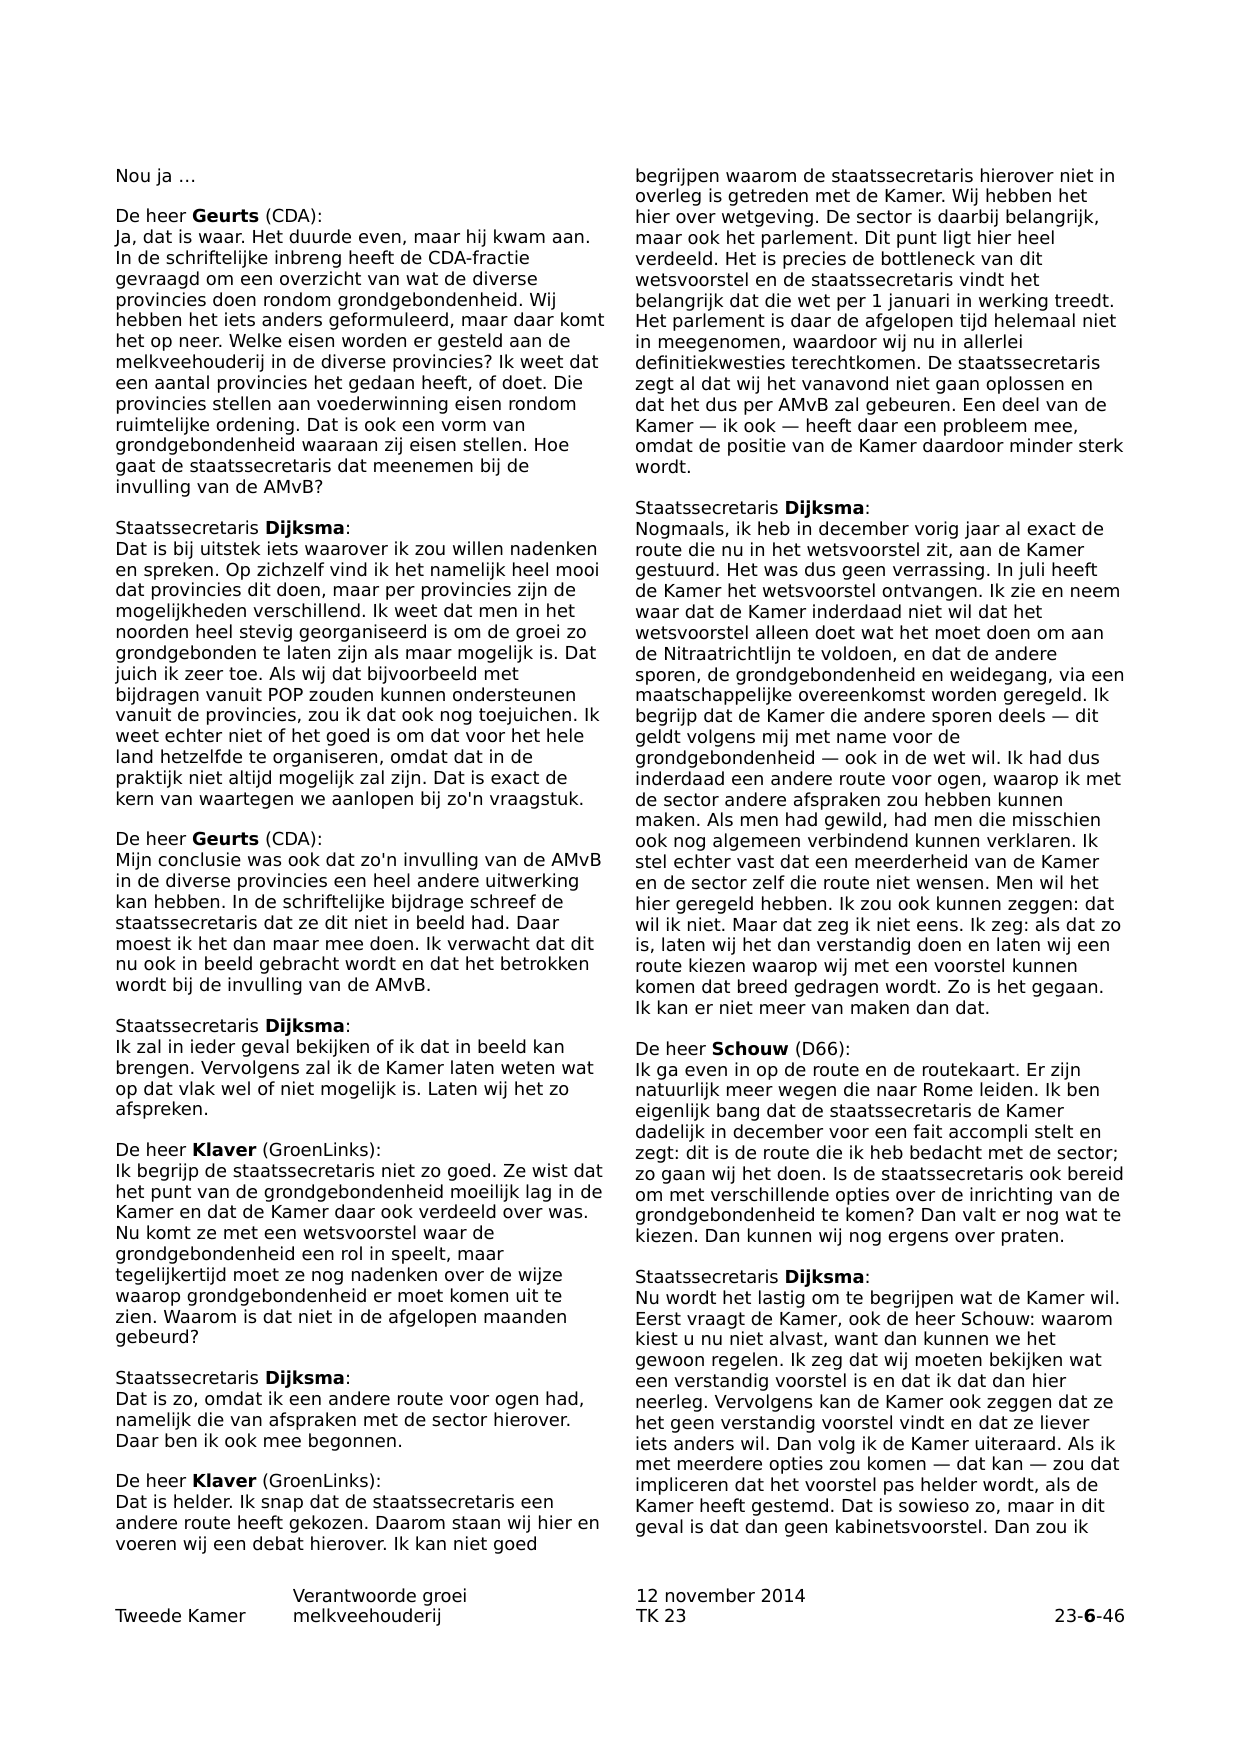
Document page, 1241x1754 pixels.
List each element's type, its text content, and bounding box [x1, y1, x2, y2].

text De heer Geurts (CDA): [115, 206, 605, 227]
text De heer Geurts (CDA): [115, 829, 605, 850]
text Nu wordt het lastig om te begrijpen wat de Kamer wil. Eerst vraagt de Kamer, ook de heer Schouw: waarom kiest u nu niet alvast, want dan kunnen we het gewoon regelen. Ik zeg dat wij moeten bekijken wat een verstandig voorstel is en dat ik dat dan hier neerleg. Vervolgens kan de Kamer ook zeggen dat ze het geen verstandig voorstel vindt en dat ze liever iets anders wil. Dan volg ik de Kamer uiteraard. Als ik met meerdere opties zou komen — dat kan — zou dat impliceren dat het voorstel pas helder wordt, als de Kamer heeft gestemd. Dat is sowieso zo, maar in dit geval is dat dan geen kabinetsvoorstel. Dan zou ik [635, 1287, 1125, 1537]
text Staatssecretaris Dijksma: [115, 1016, 605, 1037]
text De heer Schouw (D66): [635, 1038, 1125, 1059]
text Dat is helder. Ik snap dat de staatssecretaris een andere route heeft gekozen. Daarom staan wij hier en voeren wij een debat hierover. Ik kan niet goed [115, 1492, 605, 1554]
text Dat is bij uitstek iets waarover ik zou willen nadenken en spreken. Op zichzelf vind ik het namelijk heel mooi dat provincies dit doen, maar per provincies zijn de mogelijkheden verschillend. Ik weet dat men in het noorden heel stevig georganiseerd is om de groei zo grondgebonden te laten zijn als maar mogelijk is. Dat juich ik zeer toe. Als wij dat bijvoorbeeld met bijdragen vanuit POP zouden kunnen ondersteunen vanuit de provincies, zou ik dat ook nog toejuichen. Ik weet echter niet of het goed is om dat voor het hele land hetzelfde te organiseren, omdat dat in de praktijk niet altijd mogelijk zal zijn. Dat is exact de kern van waartegen we aanlopen bij zo'n vraagstuk. [115, 538, 605, 809]
text Staatssecretaris Dijksma: [115, 1368, 605, 1389]
text Ja, dat is waar. Het duurde even, maar hij kwam aan. [115, 227, 605, 248]
text Dat is zo, omdat ik een andere route voor ogen had, namelijk die van afspraken met de sector hierover. Daar ben ik ook mee begonnen. [115, 1389, 605, 1451]
text Ik ga even in op de route en de routekaart. Er zijn natuurlijk meer wegen die naar Rome leiden. Ik ben eigenlijk bang dat de staatssecretaris de Kamer dadelijk in december voor een fait accompli stelt en zegt: dit is de route die ik heb bedacht met de sector; zo gaan wij het doen. Is de staatssecretaris ook bereid om met verschillende opties over de inrichting van de grondgebondenheid te komen? Dan valt er nog wat te kiezen. Dan kunnen wij nog ergens over praten. [635, 1059, 1125, 1247]
text Staatssecretaris Dijksma: [115, 518, 605, 538]
text Mijn conclusie was ook dat zo'n invulling van de AMvB in de diverse provincies een heel andere uitwerking kan hebben. In de schriftelijke bijdrage schreef de staatssecretaris dat ze dit niet in beeld had. Daar moest ik het dan maar mee doen. Ik verwacht dat dit nu ook in beeld gebracht wordt en dat het betrokken wordt bij de invulling van de AMvB. [115, 850, 605, 996]
text Ik zal in ieder geval bekijken of ik dat in beeld kan brengen. Vervolgens zal ik de Kamer laten weten wat op dat vlak wel of niet mogelijk is. Laten wij het zo afspreken. [115, 1037, 605, 1120]
text Staatssecretaris Dijksma: [635, 1267, 1125, 1287]
text Nou ja … [115, 165, 605, 186]
text Nogmaals, ik heb in december vorig jaar al exact de route die nu in het wetsvoorstel zit, aan de Kamer gestuurd. Het was dus geen verrassing. In juli heeft de Kamer het wetsvoorstel ontvangen. Ik zie en neem waar dat de Kamer inderdaad niet wil dat het wetsvoorstel alleen doet wat het moet doen om aan de Nitraatrichtlijn te voldoen, en dat de andere sporen, de grondgebondenheid en weidegang, via een maatschappelijke overeenkomst worden geregeld. Ik begrijp dat de Kamer die andere sporen deels — dit geldt volgens mij met name voor de grondgebondenheid — ook in de wet wil. Ik had dus inderdaad een andere route voor ogen, waarop ik met de sector andere afspraken zou hebben kunnen maken. Als men had gewild, had men die misschien ook nog algemeen verbindend kunnen verklaren. Ik stel echter vast dat een meerderheid van de Kamer en de sector zelf die route niet wensen. Men wil het hier geregeld hebben. Ik zou ook kunnen zeggen: dat wil ik niet. Maar dat zeg ik niet eens. Ik zeg: als dat zo is, laten wij het dan verstandig doen en laten wij een route kiezen waarop wij met een voorstel kunnen komen dat breed gedragen wordt. Zo is het gegaan. Ik kan er niet meer van maken dan dat. [635, 518, 1125, 1018]
text De heer Klaver (GroenLinks): [115, 1471, 605, 1492]
text Ik begrijp de staatssecretaris niet zo goed. Ze wist dat het punt van de grondgebondenheid moeilijk lag in de Kamer en dat de Kamer daar ook verdeeld over was. Nu komt ze met een wetsvoorstel waar de grondgebondenheid een rol in speelt, maar tegelijkertijd moet ze nog nadenken over de wijze waarop grondgebondenheid er moet komen uit te zien. Waarom is dat niet in de afgelopen maanden gebeurd? [115, 1161, 605, 1348]
text Staatssecretaris Dijksma: [635, 498, 1125, 518]
text In de schriftelijke inbreng heeft de CDA-fractie gevraagd om een overzicht van wat de diverse provincies doen rondom grondgebondenheid. Wij hebben het iets anders geformuleerd, maar daar komt het op neer. Welke eisen worden er gesteld aan de melkveehouderij in de diverse provincies? Ik weet dat een aantal provincies het gedaan heeft, of doet. Die provincies stellen aan voederwinning eisen rondom ruimtelijke ordening. Dat is ook een vorm van grondgebondenheid waaraan zij eisen stellen. Hoe gaat de staatssecretaris dat meenemen bij de invulling van de AMvB? [115, 248, 605, 498]
text De heer Klaver (GroenLinks): [115, 1140, 605, 1161]
text begrijpen waarom de staatssecretaris hierover niet in overleg is getreden met de Kamer. Wij hebben het hier over wetgeving. De sector is daarbij belangrijk, maar ook het parlement. Dit punt ligt hier heel verdeeld. Het is precies de bottleneck van dit wetsvoorstel en de staatssecretaris vindt het belangrijk dat die wet per 1 januari in werking treedt. Het parlement is daar de afgelopen tijd helemaal niet in meegenomen, waardoor wij nu in allerlei definitiekwesties terechtkomen. De staatssecretaris zegt al dat wij het vanavond niet gaan oplossen en dat het dus per AMvB zal gebeuren. Een deel van de Kamer — ik ook — heeft daar een probleem mee, omdat de positie van de Kamer daardoor minder sterk wordt. [635, 165, 1125, 478]
